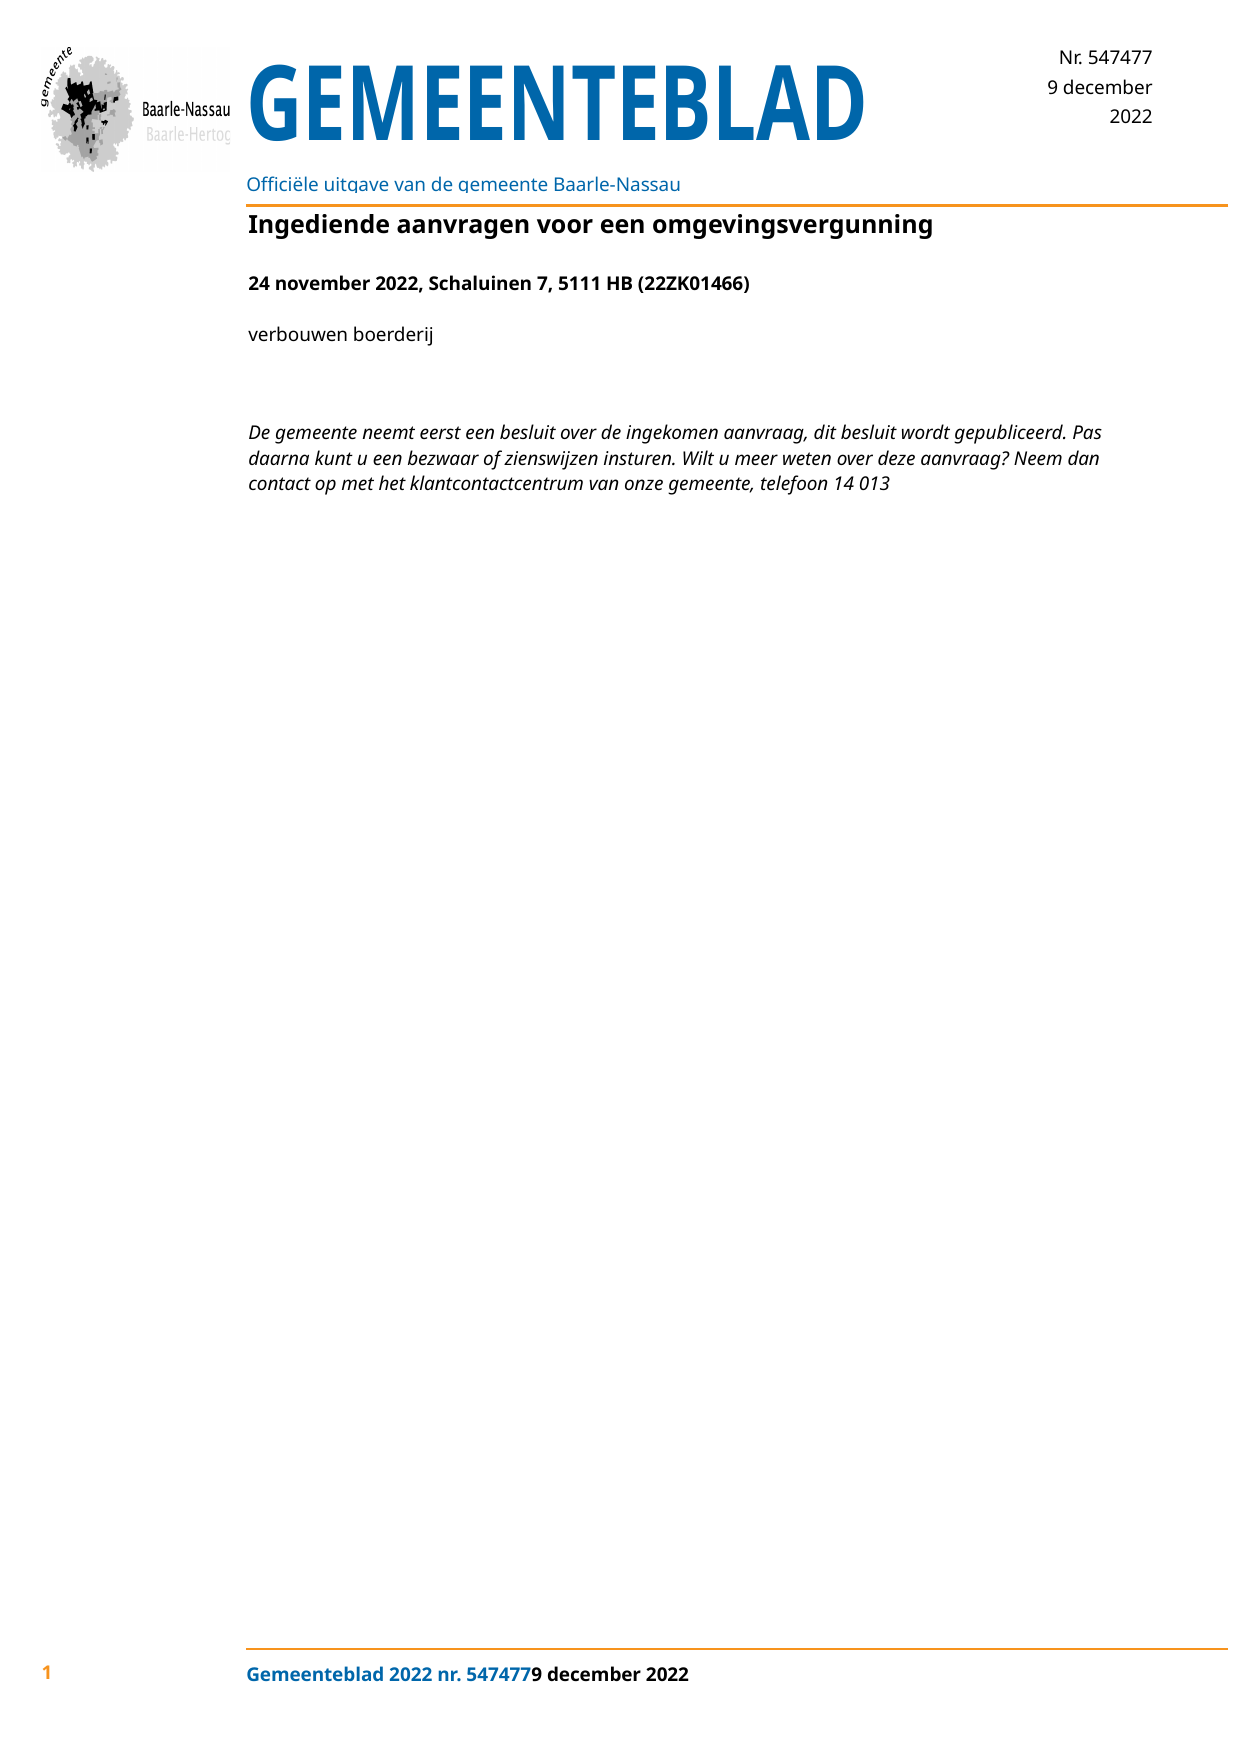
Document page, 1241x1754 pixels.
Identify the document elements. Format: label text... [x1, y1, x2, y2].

text verbouwen boerderij [248, 321, 1152, 346]
text 24 november 2022, Schaluinen 7, 5111 HB (22ZK01466) [248, 270, 1152, 296]
picture [41, 47, 231, 172]
text De gemeente neemt eerst een besluit over de ingekomen aanvraag, dit besluit wordt gepubliceerd. Pas daarna kunt u een bezwaar of zienswijzen insturen. Wilt u meer weten over deze aanvraag? Neem dan contact op met het klantcontactcentrum van onze gemeente, telefoon 14 013 [248, 419, 1152, 496]
text Ingediende aanvragen voor een omgevingsvergunning [248, 207, 1152, 241]
